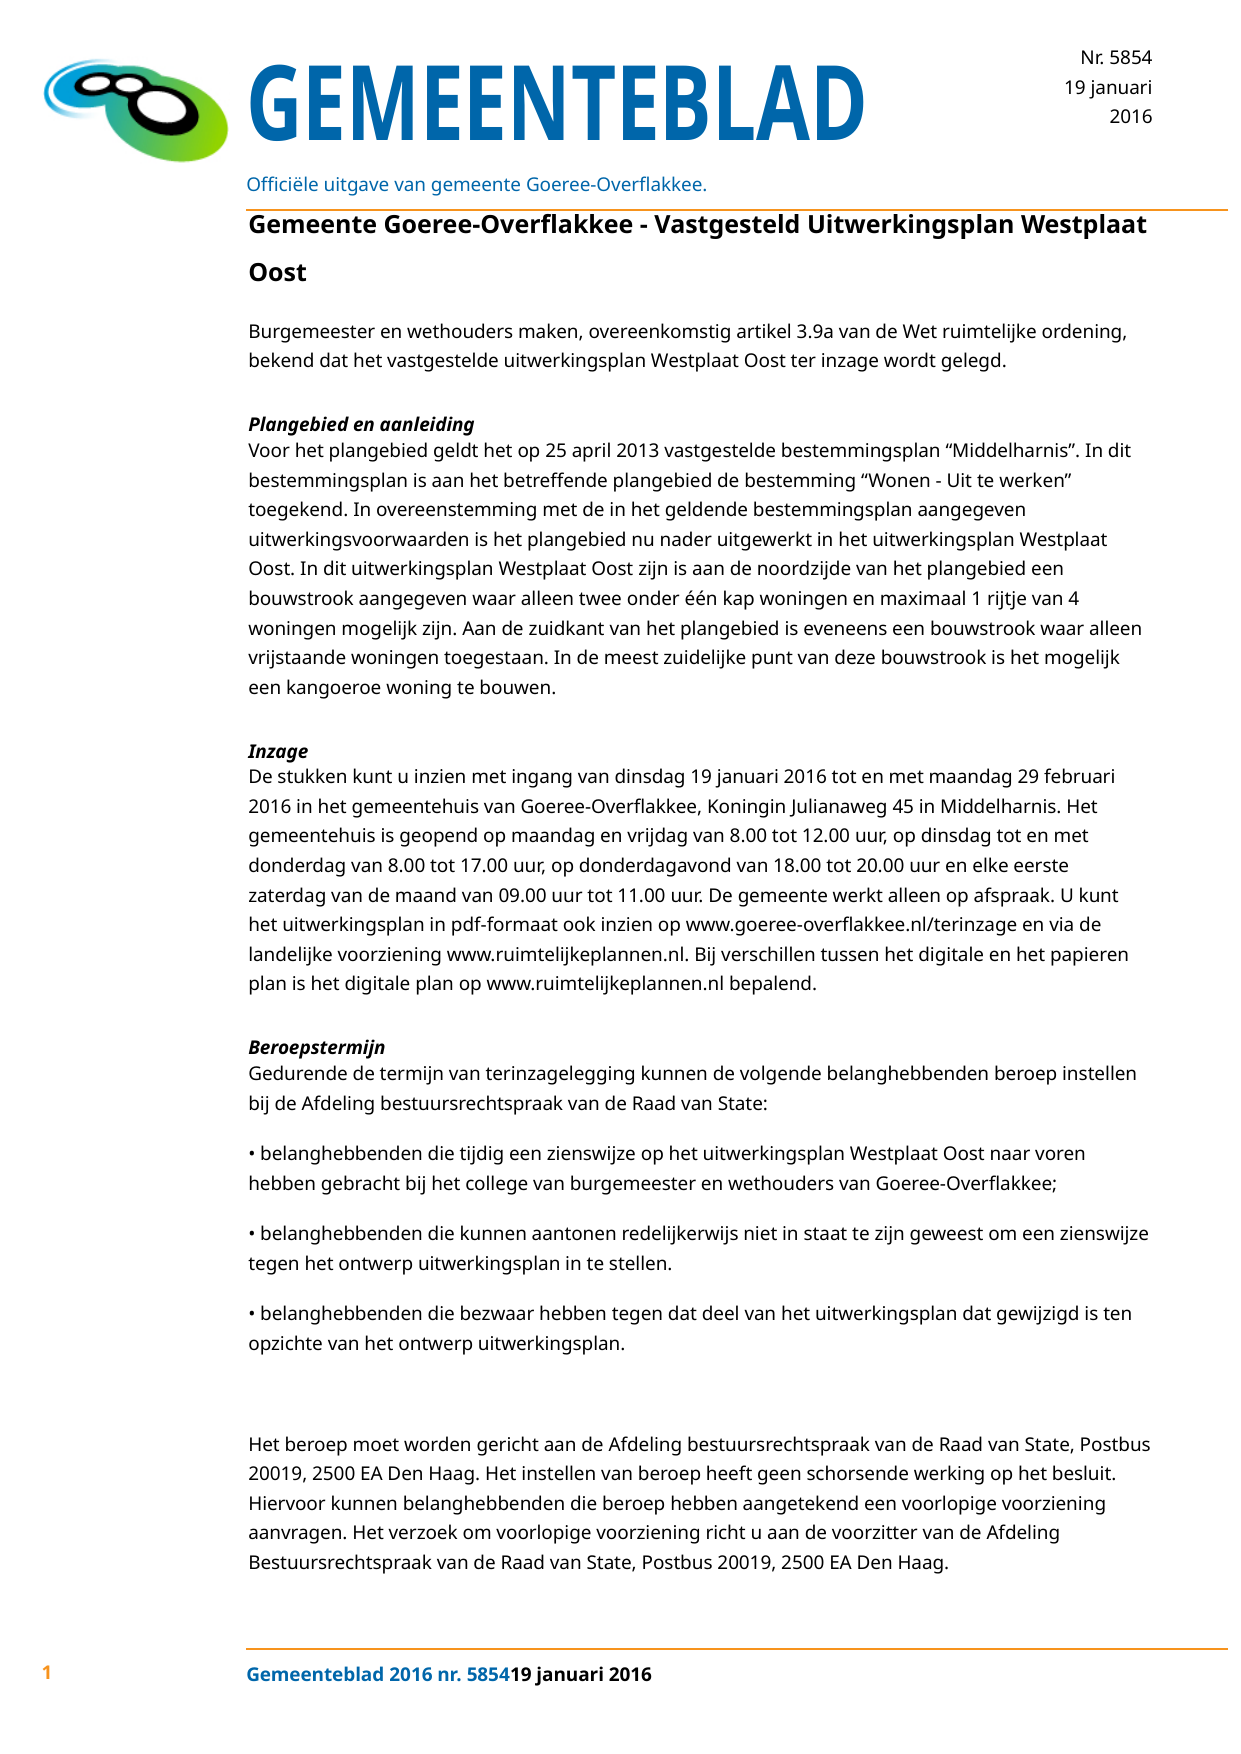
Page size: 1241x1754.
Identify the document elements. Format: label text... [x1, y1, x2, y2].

text Burgemeester en wethouders maken, overeenkomstig artikel 3.9a van de Wet ruimtelijke ordening, bekend dat het vastgestelde uitwerkingsplan Westplaat Oost ter inzage wordt gelegd. [248, 318, 1152, 373]
text • belanghebbenden die kunnen aantonen redelijkerwijs niet in staat te zijn geweest om een zienswijze tegen het ontwerp uitwerkingsplan in te stellen. [248, 1220, 1152, 1276]
text Gemeente Goeree-Overflakkee - Vastgesteld Uitwerkingsplan Westplaat Oost [248, 211, 1152, 288]
picture [41, 47, 231, 172]
text Plangebied en aanleiding [248, 411, 1152, 437]
text Beroepstermijn [248, 1034, 1152, 1060]
text Inzage [248, 738, 1152, 763]
text Het beroep moet worden gericht aan de Afdeling bestuursrechtspraak van de Raad van State, Postbus 20019, 2500 EA Den Haag. Het instellen van beroep heeft geen schorsende werking op het besluit. Hiervoor kunnen belanghebbenden die beroep hebben aangetekend een voorlopige voorziening aanvragen. Het verzoek om voorlopige voorziening richt u aan de voorzitter van de Afdeling Bestuursrechtspraak van de Raad van State, Postbus 20019, 2500 EA Den Haag. [248, 1431, 1152, 1575]
text Voor het plangebied geldt het op 25 april 2013 vastgestelde bestemmingsplan “Middelharnis”. In dit bestemmingsplan is aan het betreffende plangebied de bestemming “Wonen - Uit te werken” toegekend. In overeenstemming met de in het geldende bestemmingsplan aangegeven uitwerkingsvoorwaarden is het plangebied nu nader uitgewerkt in het uitwerkingsplan Westplaat Oost. In dit uitwerkingsplan Westplaat Oost zijn is aan de noordzijde van het plangebied een bouwstrook aangegeven waar alleen twee onder één kap woningen en maximaal 1 rijtje van 4 woningen mogelijk zijn. Aan de zuidkant van het plangebied is eveneens een bouwstrook waar alleen vrijstaande woningen toegestaan. In de meest zuidelijke punt van deze bouwstrook is het mogelijk een kangoeroe woning te bouwen. [248, 437, 1152, 699]
text De stukken kunt u inzien met ingang van dinsdag 19 januari 2016 tot en met maandag 29 februari 2016 in het gemeentehuis van Goeree-Overflakkee, Koningin Julianaweg 45 in Middelharnis. Het gemeentehuis is geopend op maandag en vrijdag van 8.00 tot 12.00 uur, op dinsdag tot en met donderdag van 8.00 tot 17.00 uur, op donderdagavond van 18.00 tot 20.00 uur en elke eerste zaterdag van de maand van 09.00 uur tot 11.00 uur. De gemeente werkt alleen op afspraak. U kunt het uitwerkingsplan in pdf-formaat ook inzien op www.goeree-overflakkee.nl/terinzage en via de landelijke voorziening www.ruimtelijkeplannen.nl. Bij verschillen tussen het digitale en het papieren plan is het digitale plan op www.ruimtelijkeplannen.nl bepalend. [248, 763, 1152, 996]
text • belanghebbenden die bezwaar hebben tegen dat deel van het uitwerkingsplan dat gewijzigd is ten opzichte van het ontwerp uitwerkingsplan. [248, 1300, 1152, 1356]
text • belanghebbenden die tijdig een zienswijze op het uitwerkingsplan Westplaat Oost naar voren hebben gebracht bij het college van burgemeester en wethouders van Goeree-Overflakkee; [248, 1140, 1152, 1196]
text Gedurende de termijn van terinzagelegging kunnen de volgende belanghebbenden beroep instellen bij de Afdeling bestuursrechtspraak van de Raad van State: [248, 1060, 1152, 1116]
